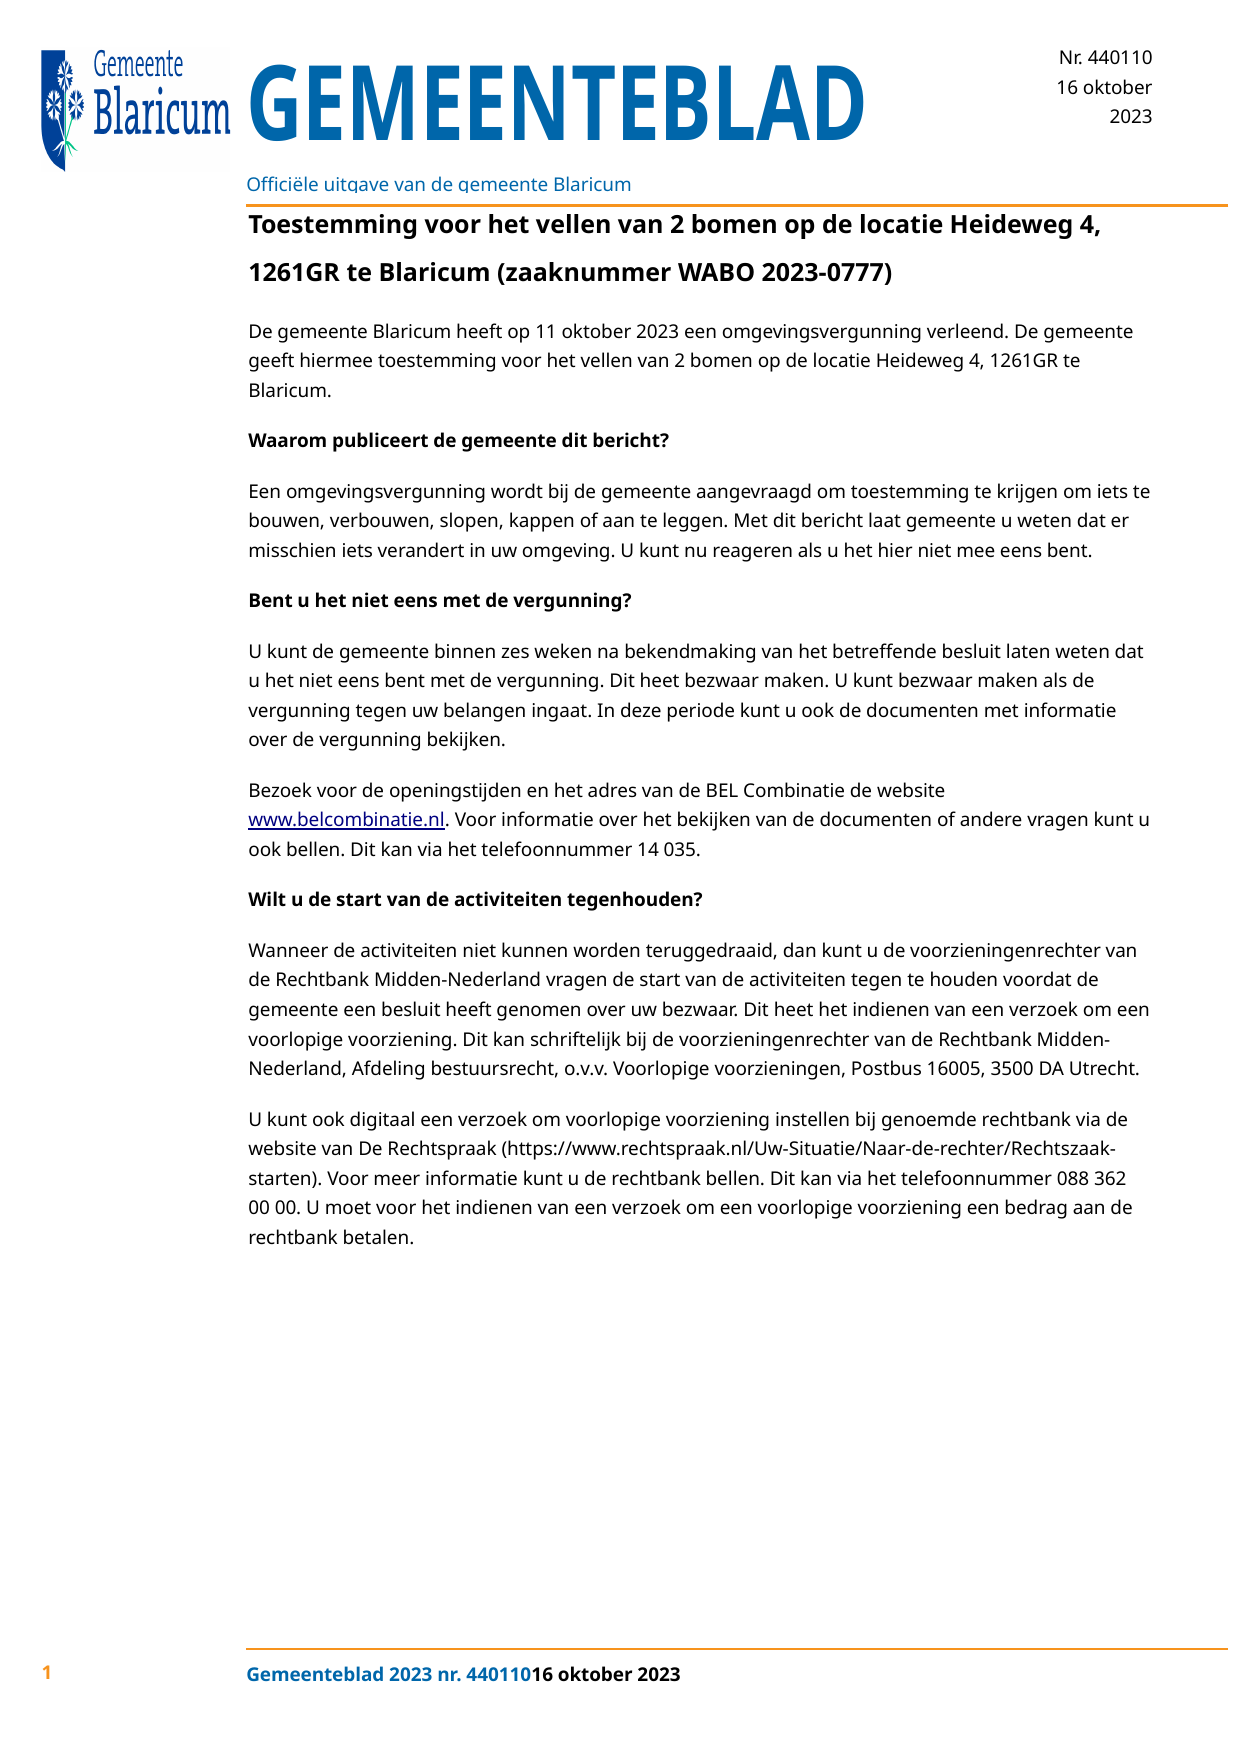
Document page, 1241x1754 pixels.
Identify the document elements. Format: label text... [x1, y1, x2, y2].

text Toestemming voor het vellen van 2 bomen op de locatie Heideweg 4, 1261GR te Blaricum (zaaknummer WABO 2023-0777) [248, 207, 1152, 288]
text Bezoek voor de openingstijden en het adres van de BEL Combinatie de website www.belcombinatie.nl. Voor informatie over het bekijken van de documenten of andere vragen kunt u ook bellen. Dit kan via het telefoonnummer 14 035. [248, 777, 1152, 862]
text Wilt u de start van de activiteiten tegenhouden? [248, 887, 1152, 912]
text Bent u het niet eens met de vergunning? [248, 587, 1152, 613]
text U kunt de gemeente binnen zes weken na bekendmaking van het betreffende besluit laten weten dat u het niet eens bent met de vergunning. Dit heet bezwaar maken. U kunt bezwaar maken als de vergunning tegen uw belangen ingaat. In deze periode kunt u ook de documenten met informatie over de vergunning bekijken. [248, 638, 1152, 752]
text Een omgevingsvergunning wordt bij de gemeente aangevraagd om toestemming te krijgen om iets te bouwen, verbouwen, slopen, kappen of aan te leggen. Met dit bericht laat gemeente u weten dat er misschien iets verandert in uw omgeving. U kunt nu reageren als u het hier niet mee eens bent. [248, 478, 1152, 563]
text De gemeente Blaricum heeft op 11 oktober 2023 een omgevingsvergunning verleend. De gemeente geeft hiermee toestemming voor het vellen van 2 bomen op de locatie Heideweg 4, 1261GR te Blaricum. [248, 318, 1152, 403]
text U kunt ook digitaal een verzoek om voorlopige voorziening instellen bij genoemde rechtbank via de website van De Rechtspraak (https://www.rechtspraak.nl/Uw-Situatie/Naar-de-rechter/Rechtszaak-starten). Voor meer informatie kunt u de rechtbank bellen. Dit kan via het telefoonnummer 088 362 00 00. U moet voor het indienen van een verzoek om een voorlopige voorziening een bedrag aan de rechtbank betalen. [248, 1106, 1152, 1250]
picture [41, 47, 231, 172]
text Waarom publiceert de gemeente dit bericht? [248, 427, 1152, 453]
text Wanneer de activiteiten niet kunnen worden teruggedraaid, dan kunt u de voorzieningenrechter van de Rechtbank Midden-Nederland vragen de start van de activiteiten tegen te houden voordat de gemeente een besluit heeft genomen over uw bezwaar. Dit heet het indienen van een verzoek om een voorlopige voorziening. Dit kan schriftelijk bij de voorzieningenrechter van de Rechtbank Midden-Nederland, Afdeling bestuursrecht, o.v.v. Voorlopige voorzieningen, Postbus 16005, 3500 DA Utrecht. [248, 937, 1152, 1081]
